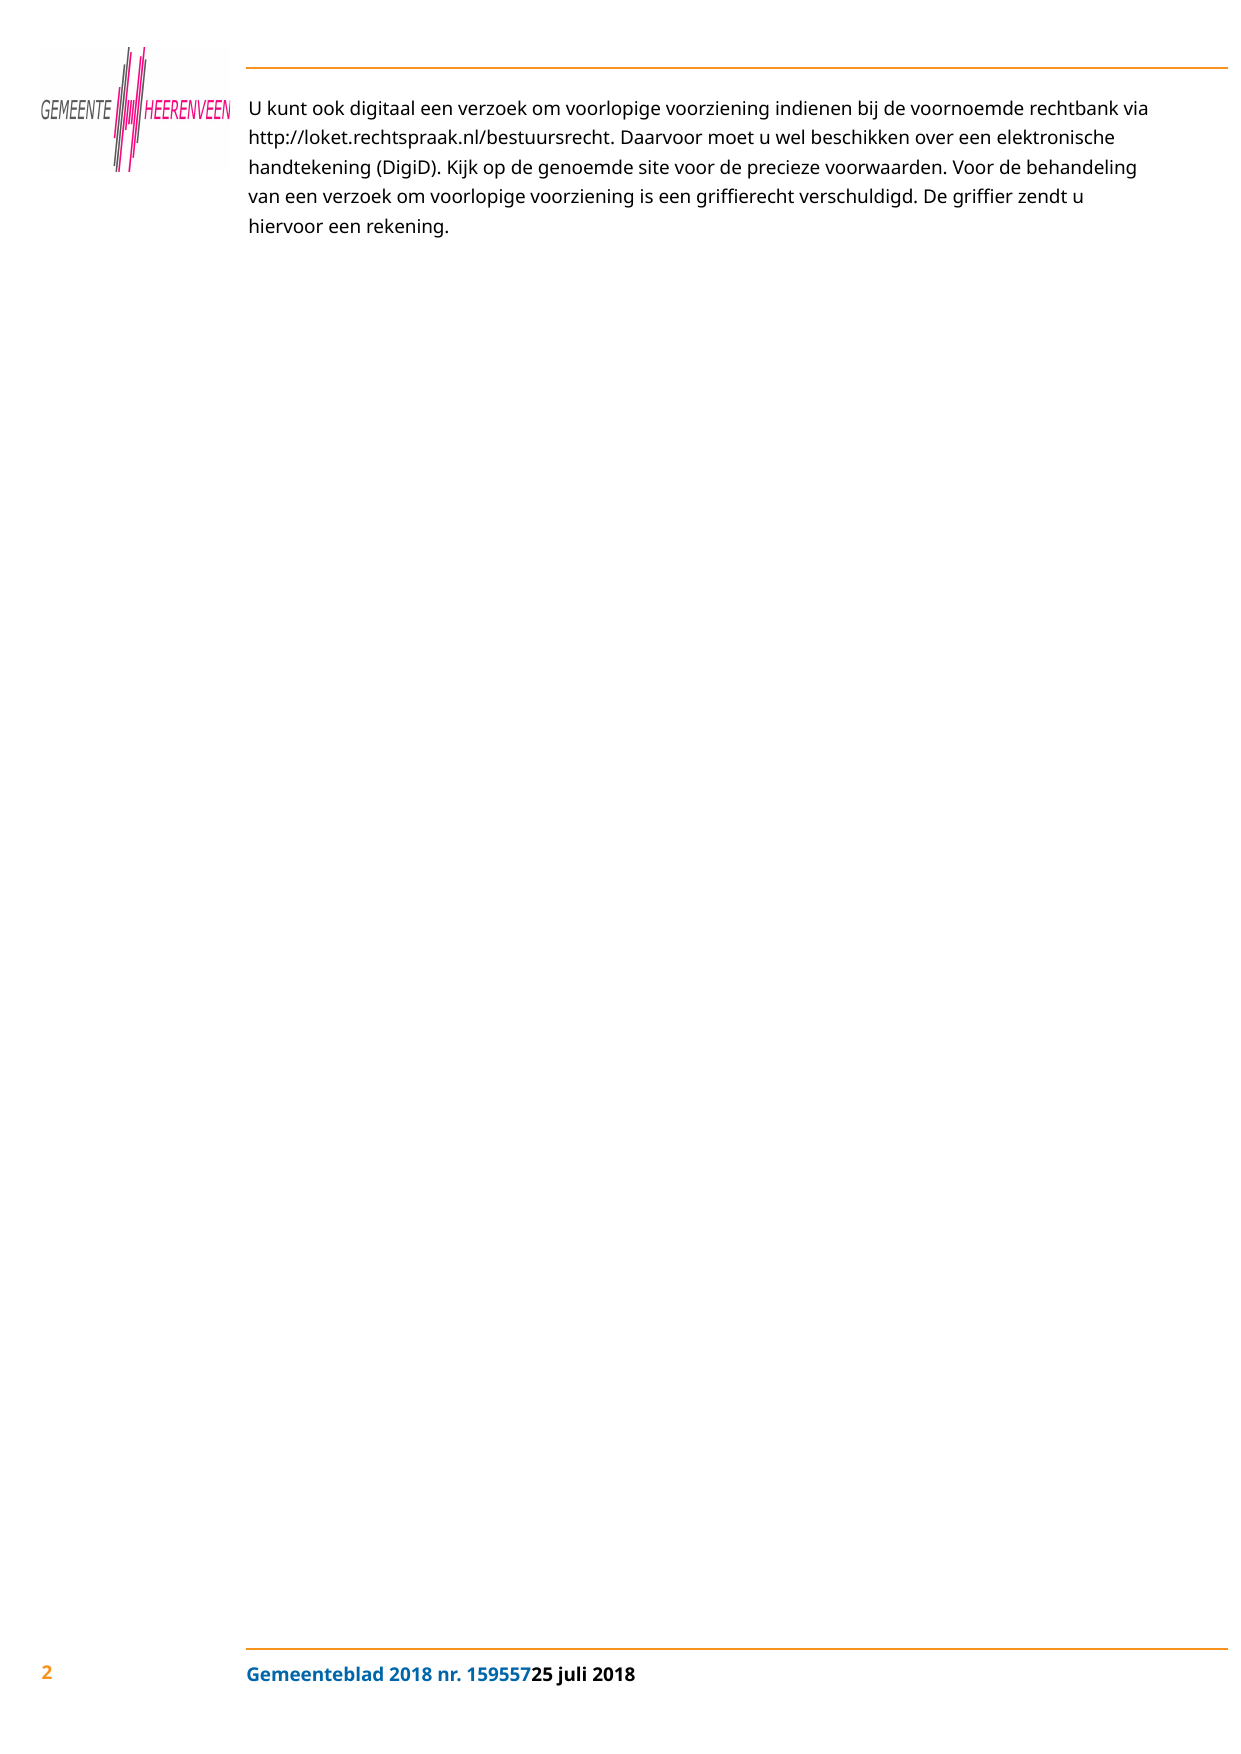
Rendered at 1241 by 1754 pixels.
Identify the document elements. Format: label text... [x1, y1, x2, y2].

picture [41, 47, 231, 172]
text U kunt ook digitaal een verzoek om voorlopige voorziening indienen bij de voornoemde rechtbank via http://loket.rechtspraak.nl/bestuursrecht. Daarvoor moet u wel beschikken over een elektronische handtekening (DigiD). Kijk op de genoemde site voor de precieze voorwaarden. Voor de behandeling van een verzoek om voorlopige voorziening is een griffierecht verschuldigd. De griffier zendt u hiervoor een rekening. [248, 95, 1152, 239]
